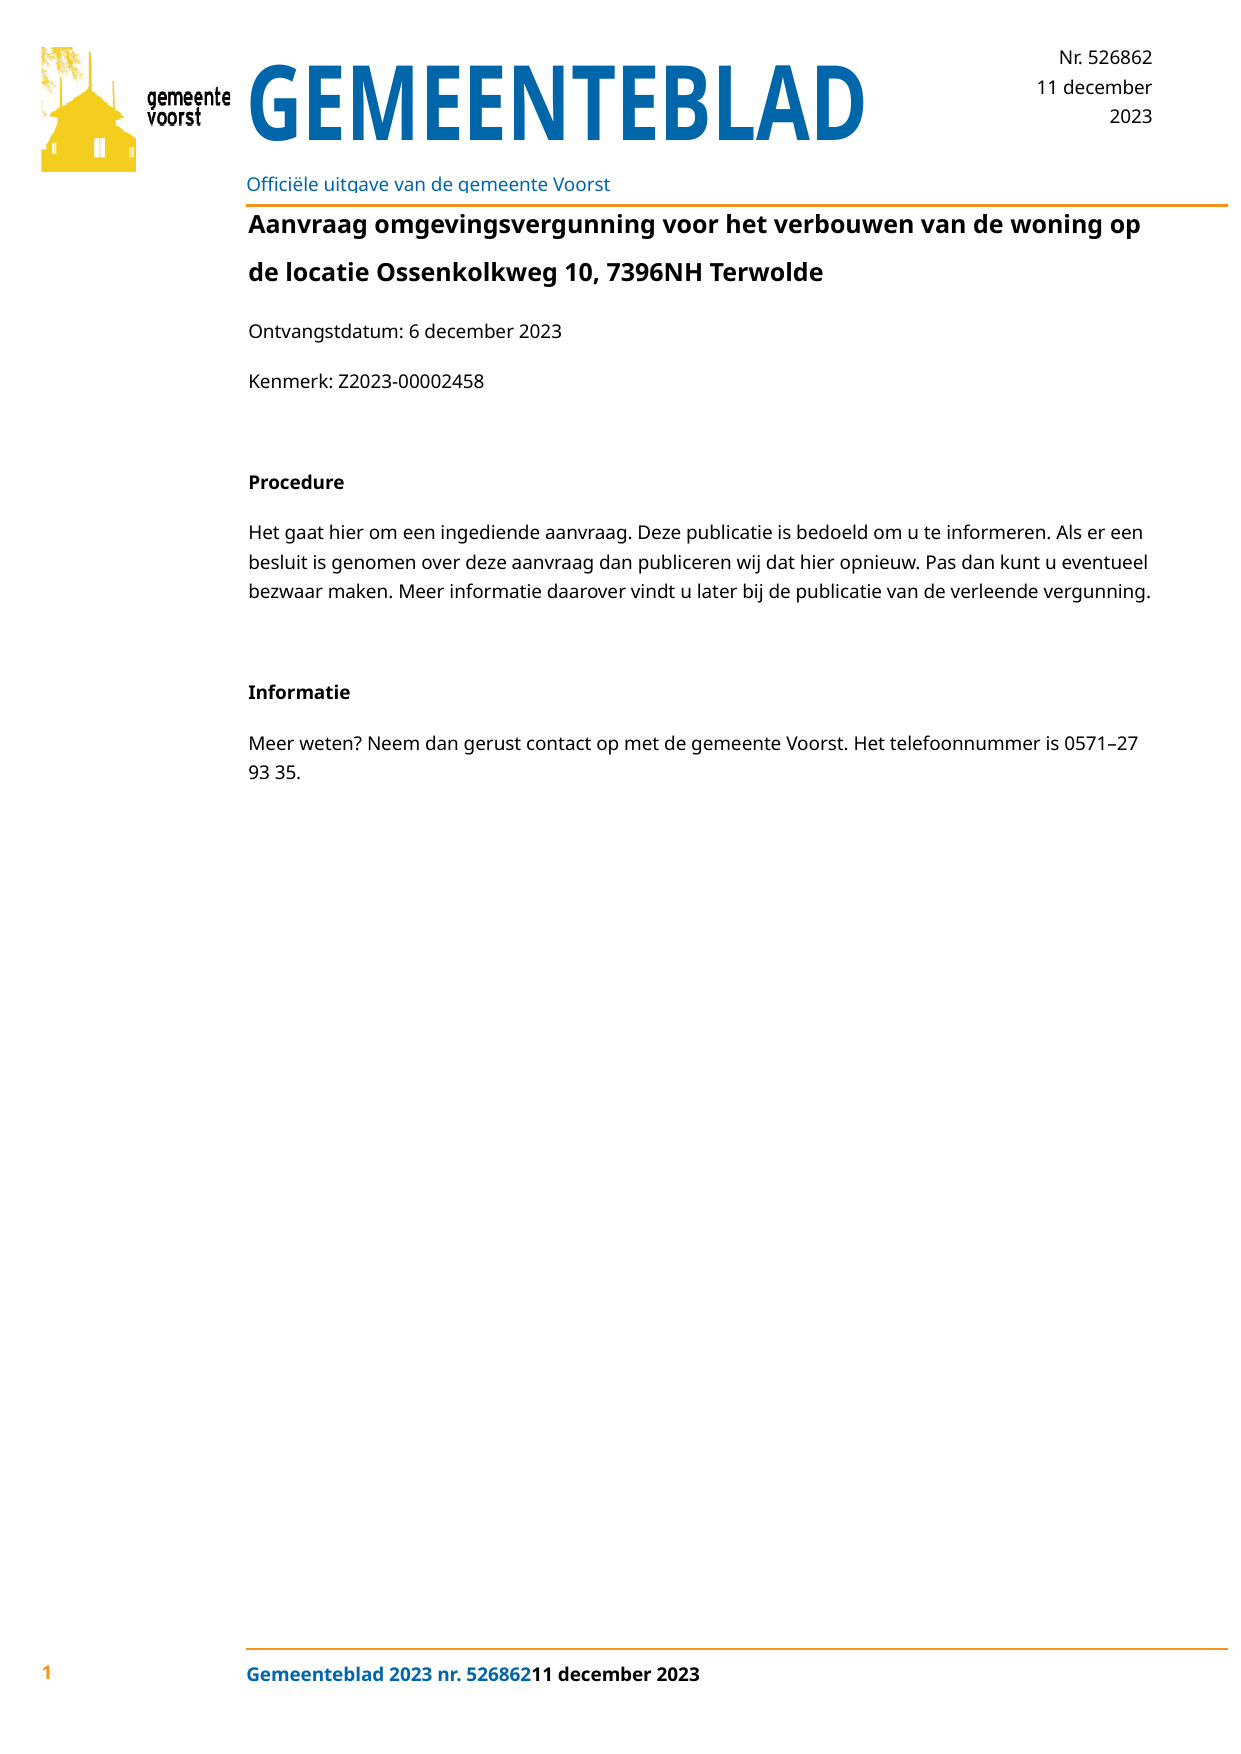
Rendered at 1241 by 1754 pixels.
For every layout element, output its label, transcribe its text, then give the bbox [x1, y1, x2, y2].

picture [41, 47, 231, 172]
text Informatie [248, 679, 1152, 705]
text Procedure [248, 469, 1152, 495]
text Kenmerk: Z2023-00002458 [248, 368, 1152, 394]
text Meer weten? Neem dan gerust contact op met de gemeente Voorst. Het telefoonnummer is 0571–27 93 35. [248, 730, 1152, 785]
text Ontvangstdatum: 6 december 2023 [248, 318, 1152, 344]
text Aanvraag omgevingsvergunning voor het verbouwen van de woning op de locatie Ossenkolkweg 10, 7396NH Terwolde [248, 207, 1152, 288]
text Het gaat hier om een ingediende aanvraag. Deze publicatie is bedoeld om u te informeren. Als er een besluit is genomen over deze aanvraag dan publiceren wij dat hier opnieuw. Pas dan kunt u eventueel bezwaar maken. Meer informatie daarover vindt u later bij de publicatie van de verleende vergunning. [248, 519, 1152, 604]
